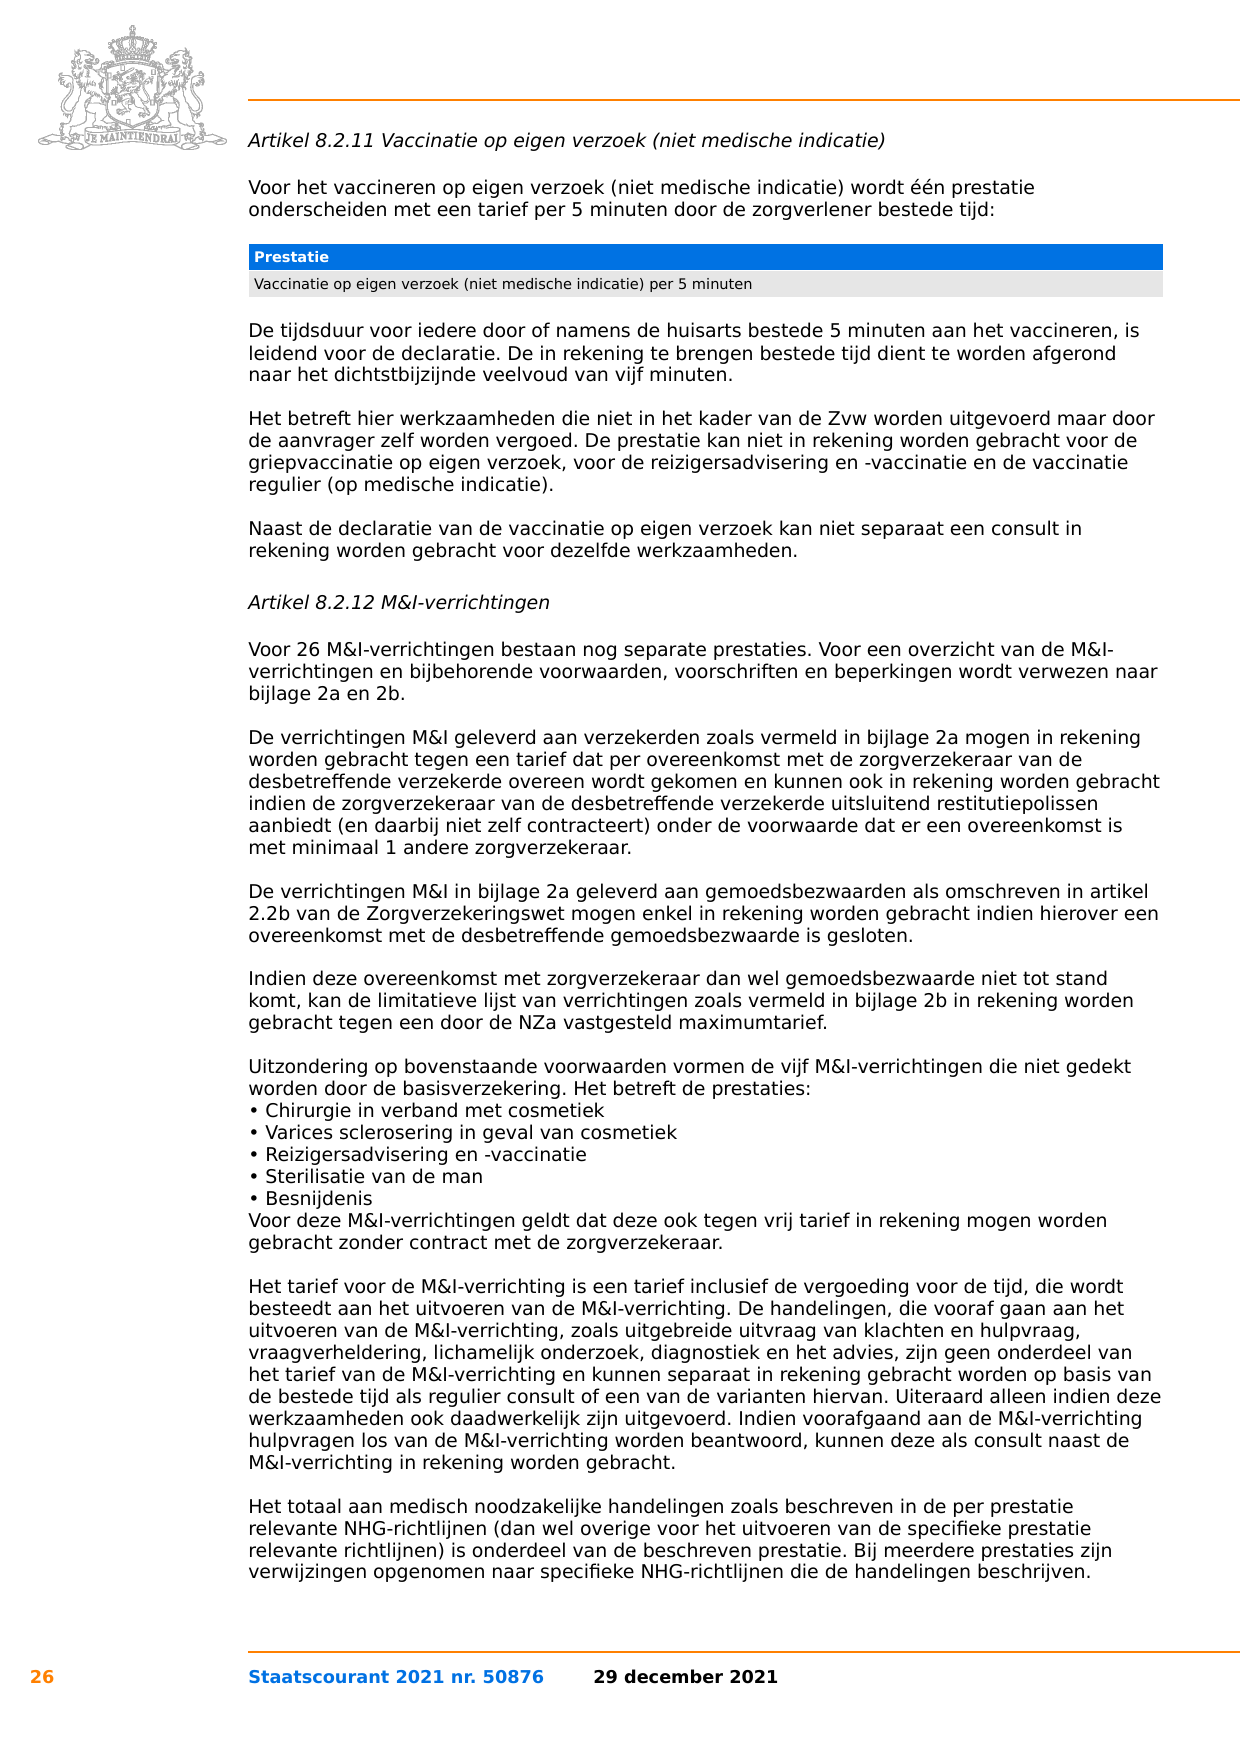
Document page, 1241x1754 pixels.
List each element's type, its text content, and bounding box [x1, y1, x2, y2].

subtitle Artikel 8.2.11 Vaccinatie op eigen verzoek (niet medische indicatie) [248, 130, 1163, 152]
text Het totaal aan medisch noodzakelijke handelingen zoals beschreven in de per prestatie relevante NHG-richtlijnen (dan wel overige voor het uitvoeren van de specifieke prestatie relevante richtlijnen) is onderdeel van de beschreven prestatie. Bij meerdere prestaties zijn verwijzingen opgenomen naar specifieke NHG-richtlijnen die de handelingen beschrijven. [248, 1496, 1163, 1583]
text • Varices sclerosering in geval van cosmetiek [248, 1122, 1163, 1144]
text Voor deze M&I-verrichtingen geldt dat deze ook tegen vrij tarief in rekening mogen worden gebracht zonder contract met de zorgverzekeraar. [248, 1210, 1163, 1254]
text Het tarief voor de M&I-verrichting is een tarief inclusief de vergoeding voor de tijd, die wordt besteedt aan het uitvoeren van de M&I-verrichting. De handelingen, die vooraf gaan aan het uitvoeren van de M&I-verrichting, zoals uitgebreide uitvraag van klachten en hulpvraag, vraagverheldering, lichamelijk onderzoek, diagnostiek en het advies, zijn geen onderdeel van het tarief van de M&I-verrichting en kunnen separaat in rekening gebracht worden op basis van de bestede tijd als regulier consult of een van de varianten hiervan. Uiteraard alleen indien deze werkzaamheden ook daadwerkelijk zijn uitgevoerd. Indien voorafgaand aan de M&I-verrichting hulpvragen los van de M&I-verrichting worden beantwoord, kunnen deze als consult naast de M&I-verrichting in rekening worden gebracht. [248, 1276, 1163, 1474]
text • Reizigersadvisering en -vaccinatie [248, 1144, 1163, 1166]
picture [38, 25, 227, 150]
text Uitzondering op bovenstaande voorwaarden vormen de vijf M&I-verrichtingen die niet gedekt worden door de basisverzekering. Het betreft de prestaties: [248, 1056, 1163, 1100]
subtitle Artikel 8.2.12 M&I-verrichtingen [248, 592, 1163, 614]
text • Chirurgie in verband met cosmetiek [248, 1100, 1163, 1122]
table_header Prestatie [249, 244, 1163, 270]
text Voor het vaccineren op eigen verzoek (niet medische indicatie) wordt één prestatie onderscheiden met een tarief per 5 minuten door de zorgverlener bestede tijd: [248, 177, 1163, 221]
table_cell Vaccinatie op eigen verzoek (niet medische indicatie) per 5 minuten [249, 271, 1163, 297]
text De verrichtingen M&I geleverd aan verzekerden zoals vermeld in bijlage 2a mogen in rekening worden gebracht tegen een tarief dat per overeenkomst met de zorgverzekeraar van de desbetreffende verzekerde overeen wordt gekomen en kunnen ook in rekening worden gebracht indien de zorgverzekeraar van de desbetreffende verzekerde uitsluitend restitutiepolissen aanbiedt (en daarbij niet zelf contracteert) onder de voorwaarde dat er een overeenkomst is met minimaal 1 andere zorgverzekeraar. [248, 727, 1163, 859]
text Naast de declaratie van de vaccinatie op eigen verzoek kan niet separaat een consult in rekening worden gebracht voor dezelfde werkzaamheden. [248, 518, 1163, 562]
text • Besnijdenis [248, 1188, 1163, 1210]
text De verrichtingen M&I in bijlage 2a geleverd aan gemoedsbezwaarden als omschreven in artikel 2.2b van de Zorgverzekeringswet mogen enkel in rekening worden gebracht indien hierover een overeenkomst met de desbetreffende gemoedsbezwaarde is gesloten. [248, 881, 1163, 946]
text De tijdsduur voor iedere door of namens de huisarts bestede 5 minuten aan het vaccineren, is leidend voor de declaratie. De in rekening te brengen bestede tijd dient te worden afgerond naar het dichtstbijzijnde veelvoud van vijf minuten. [248, 320, 1163, 386]
text • Sterilisatie van de man [248, 1166, 1163, 1188]
text Het betreft hier werkzaamheden die niet in het kader van de Zvw worden uitgevoerd maar door de aanvrager zelf worden vergoed. De prestatie kan niet in rekening worden gebracht voor de griepvaccinatie op eigen verzoek, voor de reizigersadvisering en -vaccinatie en de vaccinatie regulier (op medische indicatie). [248, 408, 1163, 496]
text Indien deze overeenkomst met zorgverzekeraar dan wel gemoedsbezwaarde niet tot stand komt, kan de limitatieve lijst van verrichtingen zoals vermeld in bijlage 2b in rekening worden gebracht tegen een door de NZa vastgesteld maximumtarief. [248, 968, 1163, 1034]
text Voor 26 M&I-verrichtingen bestaan nog separate prestaties. Voor een overzicht van de M&I-verrichtingen en bijbehorende voorwaarden, voorschriften en beperkingen wordt verwezen naar bijlage 2a en 2b. [248, 639, 1163, 705]
